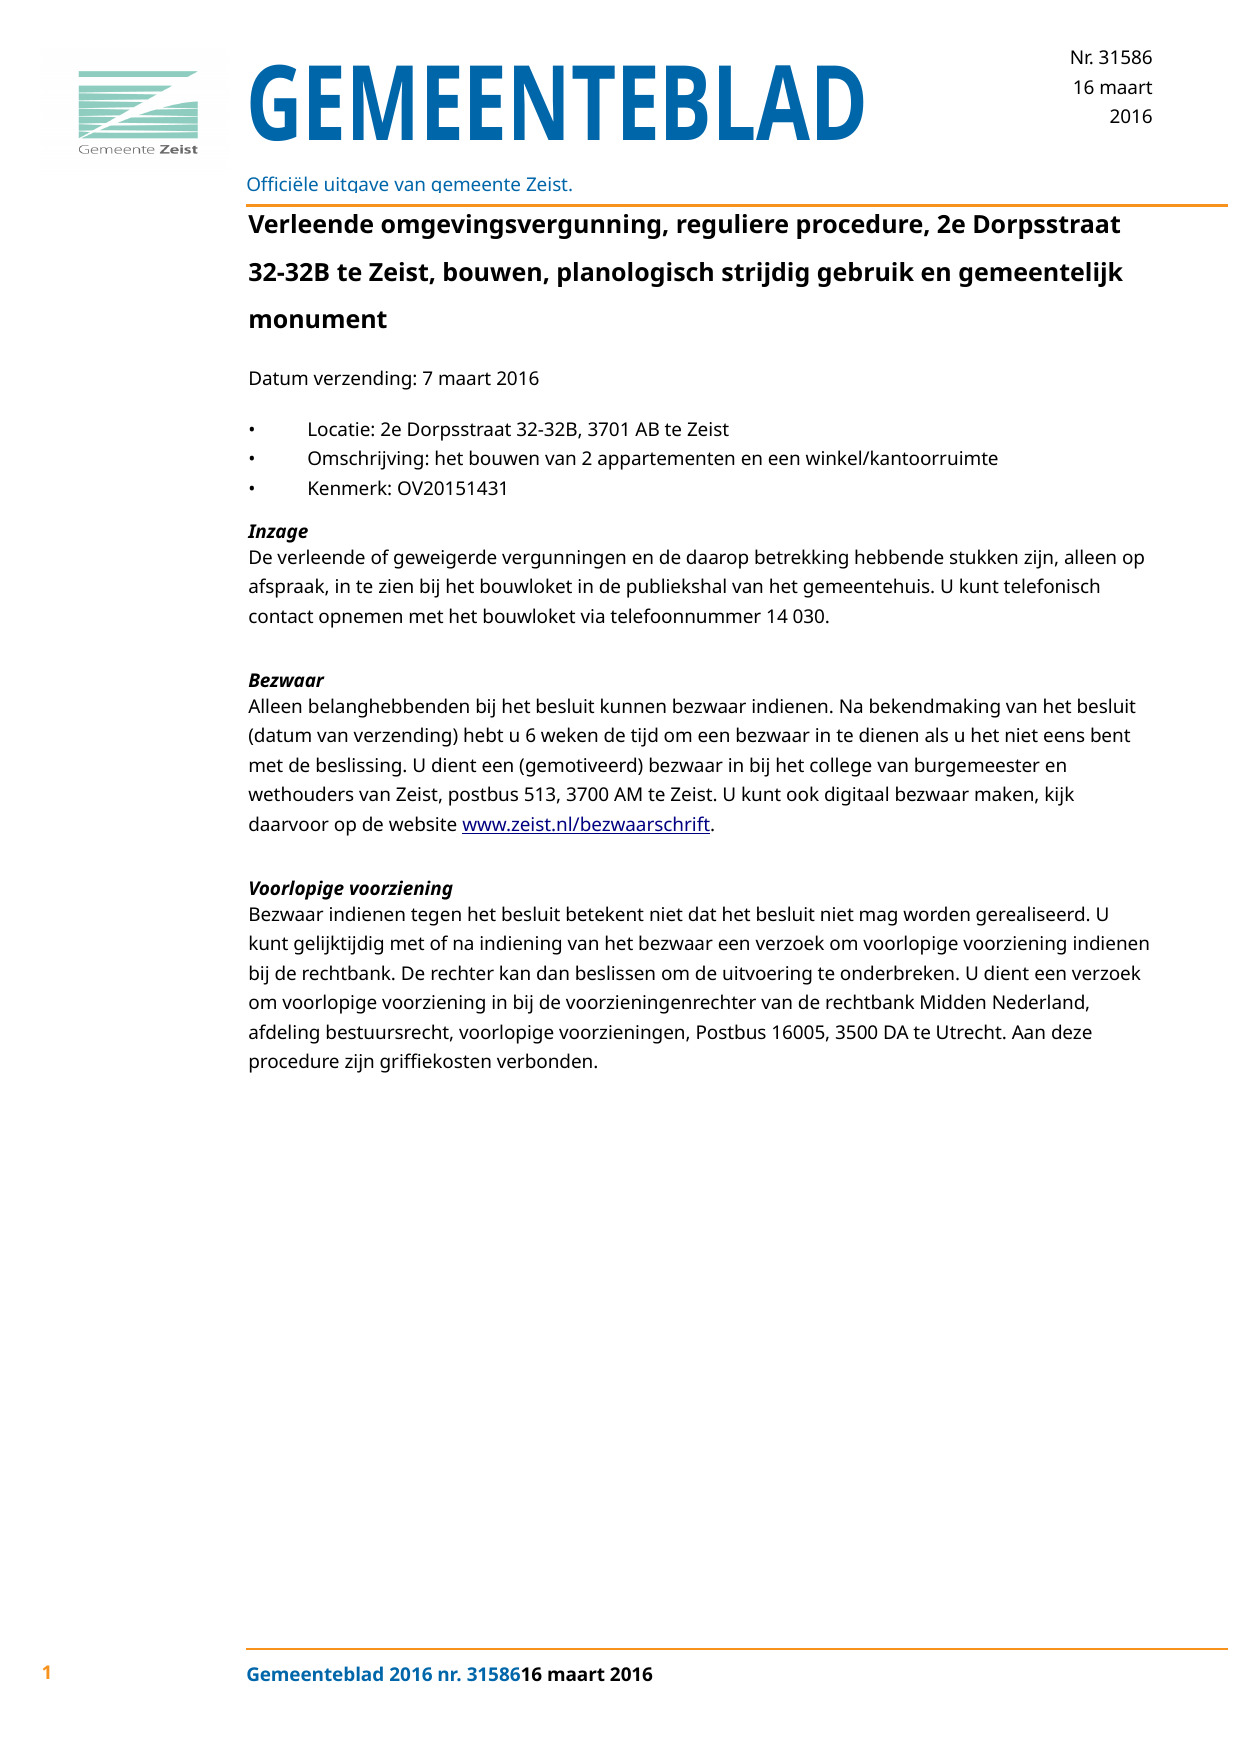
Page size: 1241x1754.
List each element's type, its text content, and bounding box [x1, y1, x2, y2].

text Inzage [248, 518, 1152, 544]
text Voorlopige voorziening [248, 875, 1152, 901]
text Datum verzending: 7 maart 2016 [248, 366, 1152, 391]
text De verleende of geweigerde vergunningen en de daarop betrekking hebbende stukken zijn, alleen op afspraak, in te zien bij het bouwloket in de publiekshal van het gemeentehuis. U kunt telefonisch contact opnemen met het bouwloket via telefoonnummer 14 030. [248, 544, 1152, 629]
text Alleen belanghebbenden bij het besluit kunnen bezwaar indienen. Na bekendmaking van het besluit (datum van verzending) hebt u 6 weken de tijd om een bezwaar in te dienen als u het niet eens bent met de beslissing. U dient een (gemotiveerd) bezwaar in bij het college van burgemeester en wethouders van Zeist, postbus 513, 3700 AM te Zeist. U kunt ook digitaal bezwaar maken, kijk daarvoor op de website www.zeist.nl/bezwaarschrift. [248, 693, 1152, 837]
picture [41, 47, 231, 172]
list Kenmerk: OV20151431 [248, 475, 1152, 501]
list Locatie: 2e Dorpsstraat 32-32B, 3701 AB te Zeist [248, 416, 1152, 442]
text Bezwaar [248, 667, 1152, 693]
list Omschrijving: het bouwen van 2 appartementen en een winkel/kantoorruimte [248, 446, 1152, 471]
text Bezwaar indienen tegen het besluit betekent niet dat het besluit niet mag worden gerealiseerd. U kunt gelijktijdig met of na indiening van het bezwaar een verzoek om voorlopige voorziening indienen bij de rechtbank. De rechter kan dan beslissen om de uitvoering te onderbreken. U dient een verzoek om voorlopige voorziening in bij de voorzieningenrechter van de rechtbank Midden Nederland, afdeling bestuursrecht, voorlopige voorzieningen, Postbus 16005, 3500 DA te Utrecht. Aan deze procedure zijn griffiekosten verbonden. [248, 901, 1152, 1074]
text Verleende omgevingsvergunning, reguliere procedure, 2e Dorpsstraat 32-32B te Zeist, bouwen, planologisch strijdig gebruik en gemeentelijk monument [248, 207, 1152, 336]
